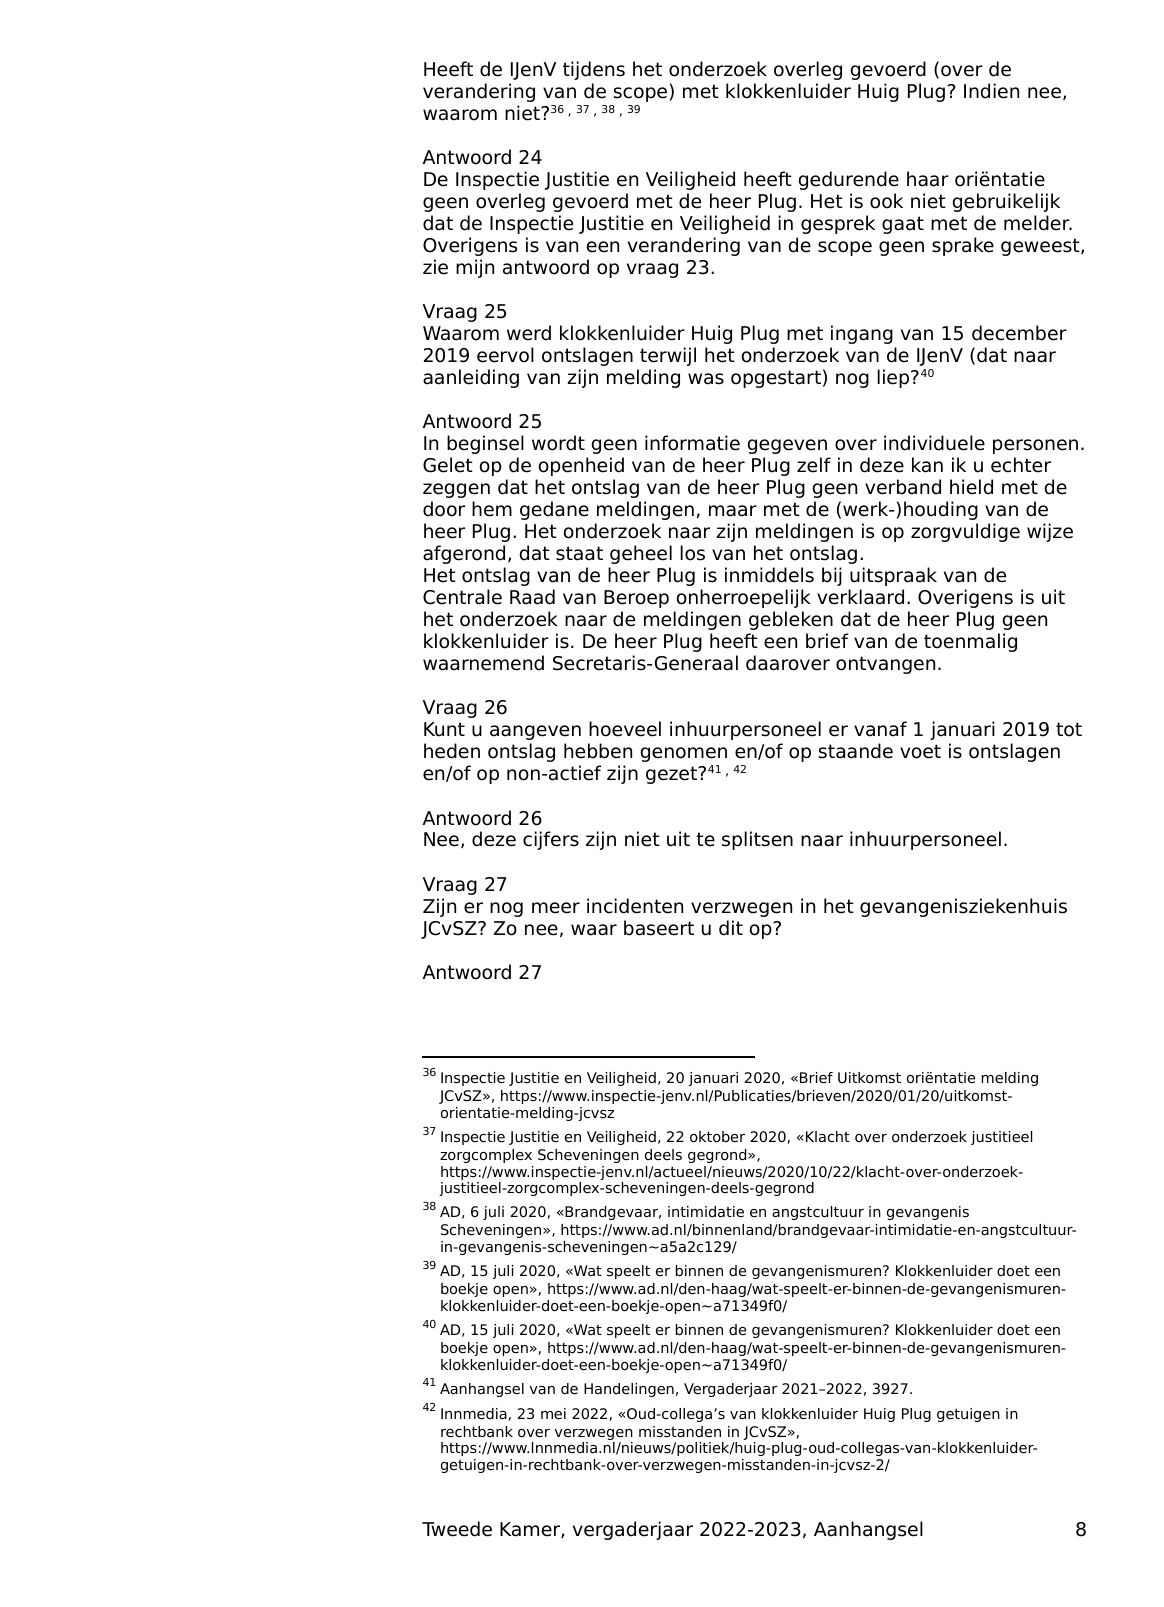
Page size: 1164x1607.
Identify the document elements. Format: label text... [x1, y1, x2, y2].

text Antwoord 24 [422, 147, 1087, 169]
text Zijn er nog meer incidenten verzwegen in het gevangenisziekenhuis JCvSZ? Zo nee, waar baseert u dit op? [422, 896, 1087, 939]
text Antwoord 25 [422, 411, 1087, 433]
text Heeft de IJenV tijdens het onderzoek overleg gevoerd (over de verandering van de scope) met klokkenluider Huig Plug? Indien nee, waarom niet?, , , [422, 59, 1087, 125]
text Nee, deze cijfers zijn niet uit te splitsen naar inhuurpersoneel. [422, 829, 1087, 851]
text AD, 15 juli 2020, «Wat speelt er binnen de gevangenismuren? Klokkenluider doet een boekje open», https://www.ad.nl/den-haag/wat-speelt-er-binnen-de-gevangenismuren-klokkenluider-doet-een-boekje-open~a71349f0/ [422, 1259, 1087, 1315]
text Vraag 26 [422, 697, 1087, 719]
text In beginsel wordt geen informatie gegeven over individuele personen. Gelet op de openheid van de heer Plug zelf in deze kan ik u echter zeggen dat het ontslag van de heer Plug geen verband hield met de door hem gedane meldingen, maar met de (werk-)houding van de heer Plug. Het onderzoek naar zijn meldingen is op zorgvuldige wijze afgerond, dat staat geheel los van het ontslag. [422, 433, 1087, 565]
text Aanhangsel van de Handelingen, Vergaderjaar 2021–2022, 3927. [422, 1377, 1087, 1399]
text Het ontslag van de heer Plug is inmiddels bij uitspraak van de Centrale Raad van Beroep onherroepelijk verklaard. Overigens is uit het onderzoek naar de meldingen gebleken dat de heer Plug geen klokkenluider is. De heer Plug heeft een brief van de toenmalig waarnemend Secretaris-Generaal daarover ontvangen. [422, 565, 1087, 675]
text AD, 6 juli 2020, «Brandgevaar, intimidatie en angstcultuur in gevangenis Scheveningen», https://www.ad.nl/binnenland/brandgevaar-intimidatie-en-angstcultuur-in-gevangenis-scheveningen~a5a2c129/ [422, 1200, 1087, 1256]
text Waarom werd klokkenluider Huig Plug met ingang van 15 december 2019 eervol ontslagen terwijl het onderzoek van de IJenV (dat naar aanleiding van zijn melding was opgestart) nog liep? [422, 323, 1087, 389]
text Kunt u aangeven hoeveel inhuurpersoneel er vanaf 1 januari 2019 tot heden ontslag hebben genomen en/of op staande voet is ontslagen en/of op non-actief zijn gezet?, [422, 719, 1087, 785]
text Antwoord 26 [422, 807, 1087, 829]
text Antwoord 27 [422, 962, 1087, 984]
text Inspectie Justitie en Veiligheid, 20 januari 2020, «Brief Uitkomst oriëntatie melding JCvSZ», https://www.inspectie-jenv.nl/Publicaties/brieven/2020/01/20/uitkomst-orientatie-melding-jcvsz [422, 1066, 1087, 1122]
text AD, 15 juli 2020, «Wat speelt er binnen de gevangenismuren? Klokkenluider doet een boekje open», https://www.ad.nl/den-haag/wat-speelt-er-binnen-de-gevangenismuren-klokkenluider-doet-een-boekje-open~a71349f0/ [422, 1318, 1087, 1374]
text Vraag 25 [422, 301, 1087, 323]
text Inspectie Justitie en Veiligheid, 22 oktober 2020, «Klacht over onderzoek justitieel zorgcomplex Scheveningen deels gegrond», https://www.inspectie-jenv.nl/actueel/nieuws/2020/10/22/klacht-over-onderzoek-justitieel-zorgcomplex-scheveningen-deels-gegrond [422, 1125, 1087, 1197]
text De Inspectie Justitie en Veiligheid heeft gedurende haar oriëntatie geen overleg gevoerd met de heer Plug. Het is ook niet gebruikelijk dat de Inspectie Justitie en Veiligheid in gesprek gaat met de melder. Overigens is van een verandering van de scope geen sprake geweest, zie mijn antwoord op vraag 23. [422, 169, 1087, 279]
text Vraag 27 [422, 873, 1087, 896]
text Innmedia, 23 mei 2022, «Oud-collega’s van klokkenluider Huig Plug getuigen in rechtbank over verzwegen misstanden in JCvSZ», https://www.lnnmedia.nl/nieuws/politiek/huig-plug-oud-collegas-van-klokkenluider-getuigen-in-rechtbank-over-verzwegen-misstanden-in-jcvsz-2/ [422, 1402, 1087, 1474]
